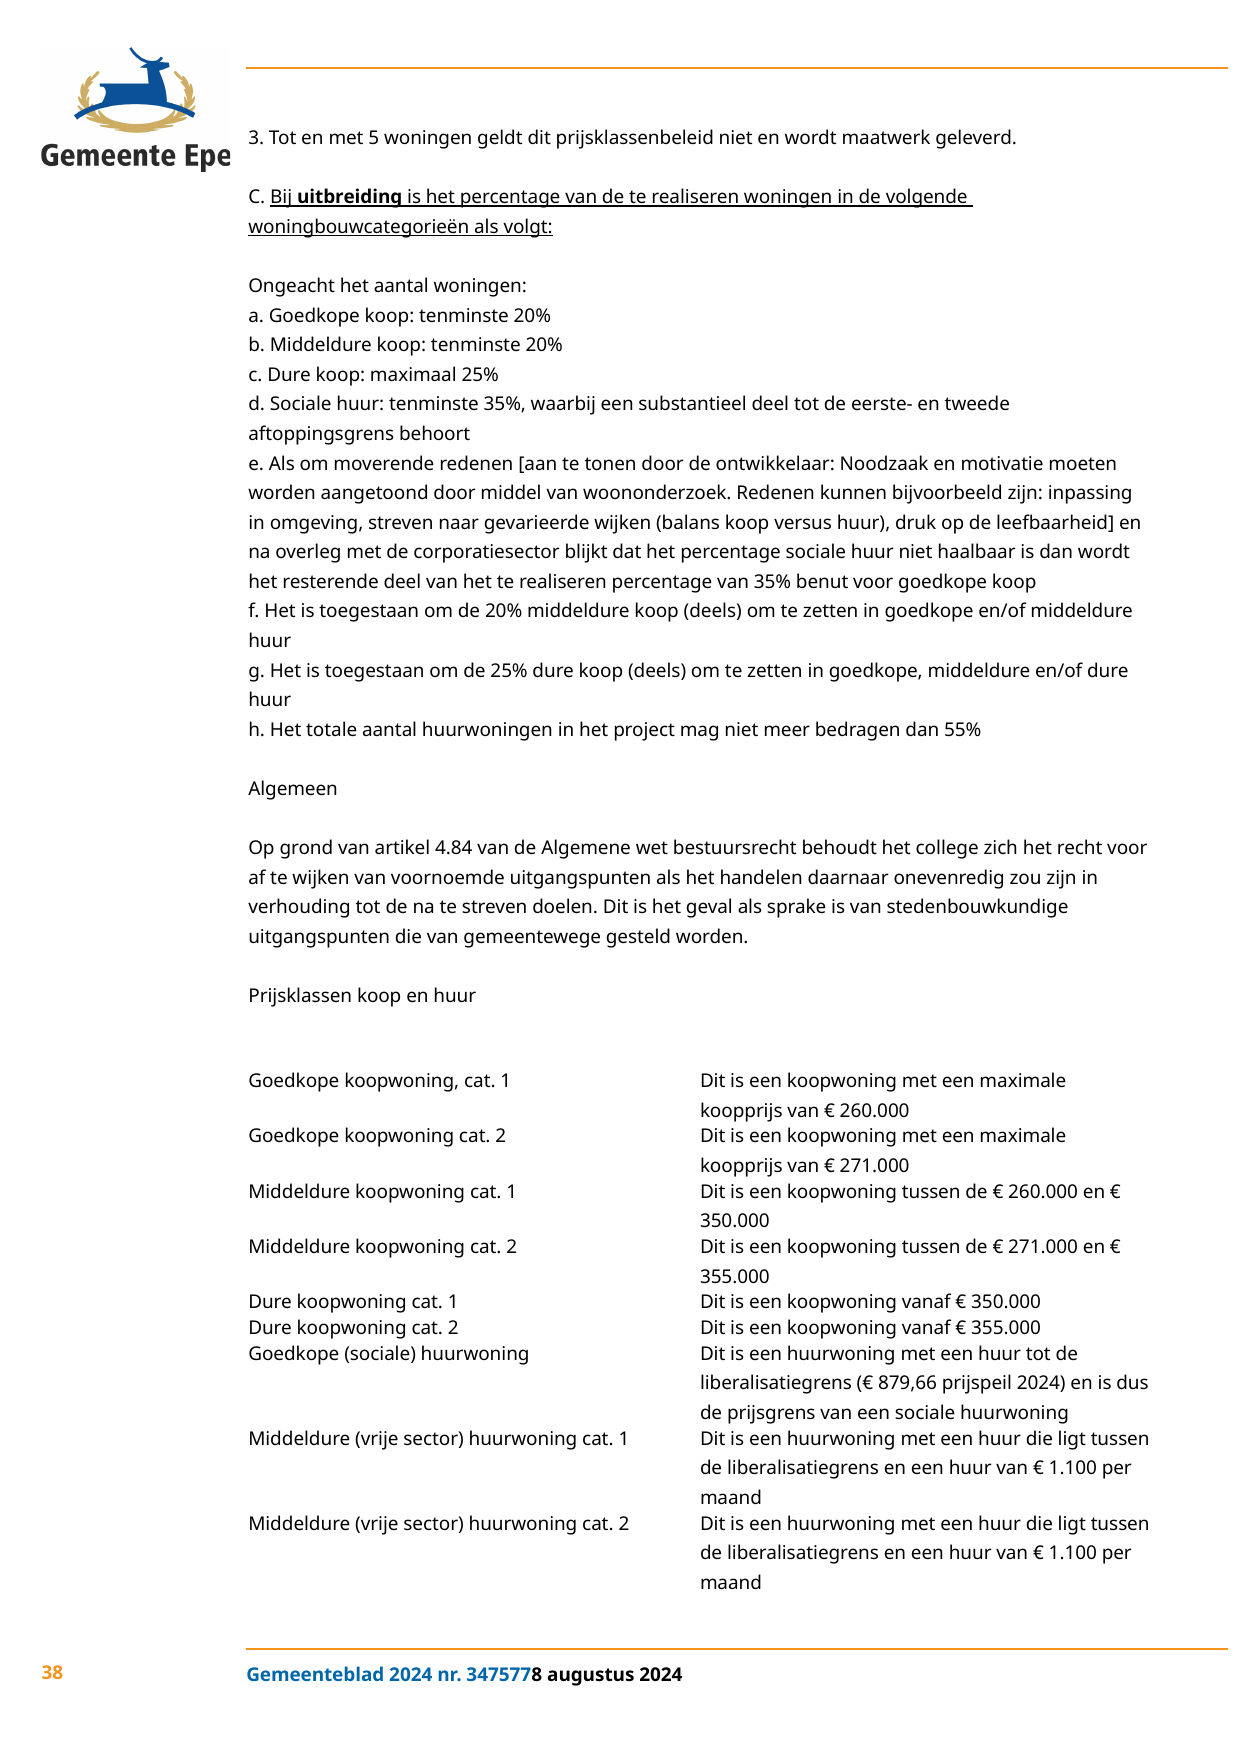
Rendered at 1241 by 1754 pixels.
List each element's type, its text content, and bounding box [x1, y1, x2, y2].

table_cell Dit is een koopwoning met een maximale koopprijs van € 260.000 [700, 1067, 1152, 1123]
table_cell Middeldure koopwoning cat. 1 [248, 1178, 700, 1233]
text Algemeen [248, 775, 1152, 801]
text c. Dure koop: maximaal 25% [248, 361, 1152, 387]
text C. Bij uitbreiding is het percentage van de te realiseren woningen in de volgende woningbouwcategorieën als volgt: [248, 183, 1152, 239]
table_cell Dure koopwoning cat. 2 [248, 1314, 700, 1340]
table_cell Dit is een koopwoning met een maximale koopprijs van € 271.000 [700, 1123, 1152, 1178]
table_cell Dit is een koopwoning tussen de € 271.000 en € 355.000 [700, 1233, 1152, 1288]
text Prijsklassen koop en huur [248, 982, 1152, 1008]
table_cell Goedkope koopwoning cat. 2 [248, 1123, 700, 1178]
table_header [700, 1042, 1152, 1067]
text e. Als om moverende redenen [aan te tonen door de ontwikkelaar: Noodzaak en motivatie moeten worden aangetoond door middel van woononderzoek. Redenen kunnen bijvoorbeeld zijn: inpassing in omgeving, streven naar gevarieerde wijken (balans koop versus huur), druk op de leefbaarheid] en na overleg met de corporatiesector blijkt dat het percentage sociale huur niet haalbaar is dan wordt het resterende deel van het te realiseren percentage van 35% benut voor goedkope koop [248, 450, 1152, 594]
table_cell Dit is een koopwoning vanaf € 355.000 [700, 1314, 1152, 1340]
table_cell Dit is een huurwoning met een huur die ligt tussen de liberalisatiegrens en een huur van € 1.100 per maand [700, 1425, 1152, 1510]
text f. Het is toegestaan om de 20% middeldure koop (deels) om te zetten in goedkope en/of middeldure huur [248, 598, 1152, 653]
text g. Het is toegestaan om de 25% dure koop (deels) om te zetten in goedkope, middeldure en/of dure huur [248, 657, 1152, 712]
table_cell Dit is een koopwoning vanaf € 350.000 [700, 1289, 1152, 1314]
table_cell Middeldure koopwoning cat. 2 [248, 1233, 700, 1288]
table_cell Dit is een koopwoning tussen de € 260.000 en € 350.000 [700, 1178, 1152, 1233]
table_cell Middeldure (vrije sector) huurwoning cat. 2 [248, 1510, 700, 1595]
text Ongeacht het aantal woningen: [248, 272, 1152, 298]
table_cell Dure koopwoning cat. 1 [248, 1289, 700, 1314]
table_cell Middeldure (vrije sector) huurwoning cat. 1 [248, 1425, 700, 1510]
text h. Het totale aantal huurwoningen in het project mag niet meer bedragen dan 55% [248, 716, 1152, 742]
text Op grond van artikel 4.84 van de Algemene wet bestuursrecht behoudt het college zich het recht voor af te wijken van voornoemde uitgangspunten als het handelen daarnaar onevenredig zou zijn in verhouding tot de na te streven doelen. Dit is het geval als sprake is van stedenbouwkundige uitgangspunten die van gemeentewege gesteld worden. [248, 834, 1152, 949]
table_cell Goedkope koopwoning, cat. 1 [248, 1067, 700, 1123]
text 3. Tot en met 5 woningen geldt dit prijsklassenbeleid niet en wordt maatwerk geleverd. [248, 124, 1152, 150]
table_cell Dit is een huurwoning met een huur die ligt tussen de liberalisatiegrens en een huur van € 1.100 per maand [700, 1510, 1152, 1595]
table_cell Goedkope (sociale) huurwoning [248, 1340, 700, 1425]
table_cell Dit is een huurwoning met een huur tot de liberalisatiegrens (€ 879,66 prijspeil 2024) en is dus de prijsgrens van een sociale huurwoning [700, 1340, 1152, 1425]
text d. Sociale huur: tenminste 35%, waarbij een substantieel deel tot de eerste- en tweede aftoppingsgrens behoort [248, 391, 1152, 446]
text a. Goedkope koop: tenminste 20% [248, 302, 1152, 328]
table_header [248, 1042, 700, 1067]
text b. Middeldure koop: tenminste 20% [248, 331, 1152, 357]
picture [41, 47, 231, 172]
